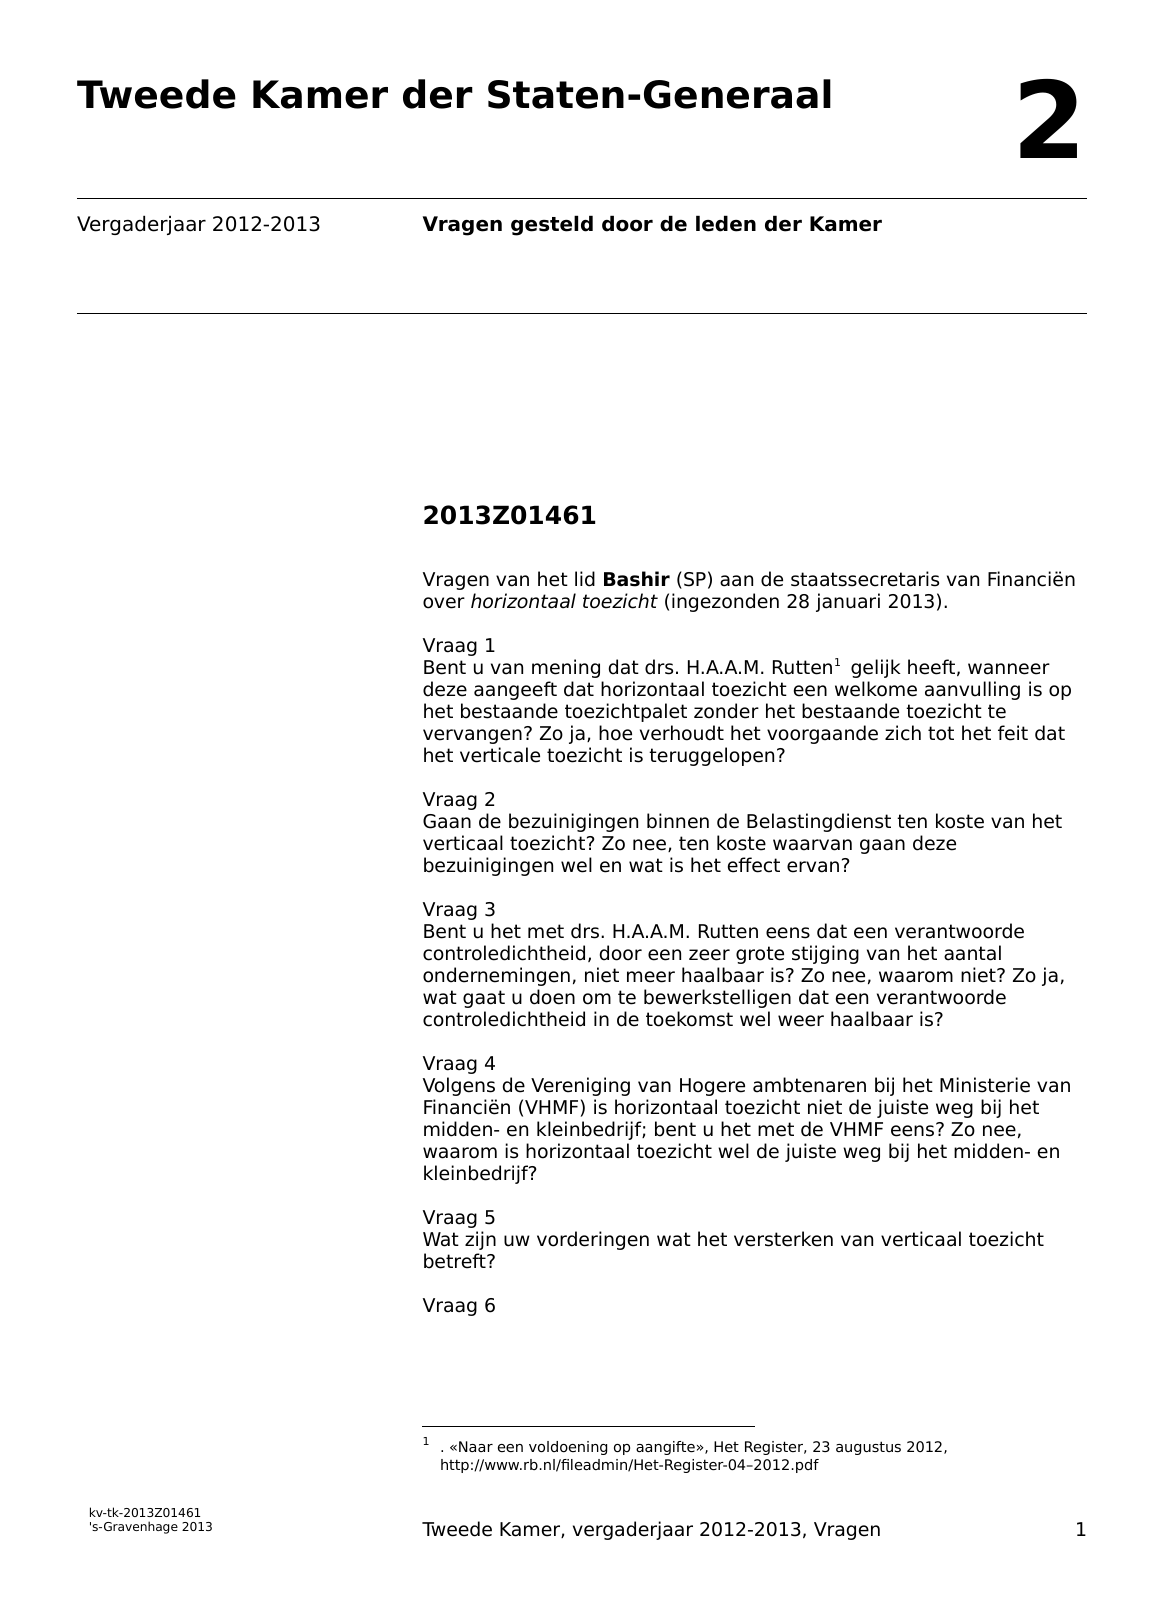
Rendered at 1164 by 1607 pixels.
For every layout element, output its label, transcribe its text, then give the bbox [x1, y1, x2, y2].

text Vraag 1 [422, 635, 1087, 657]
text kv-tk-2013Z01461 [88, 1506, 323, 1520]
text Wat zijn uw vorderingen wat het versterken van verticaal toezicht betreft? [422, 1229, 1087, 1273]
text . «Naar een voldoening op aangifte», Het Register, 23 augustus 2012, http://www.rb.nl/fileadmin/Het-Register-04–2012.pdf [422, 1435, 1087, 1474]
text Vraag 4 [422, 1053, 1087, 1075]
text 's-Gravenhage 2013 [88, 1520, 323, 1534]
text Vraag 6 [422, 1295, 1087, 1317]
text Volgens de Vereniging van Hogere ambtenaren bij het Ministerie van Financiën (VHMF) is horizontaal toezicht niet de juiste weg bij het midden- en kleinbedrijf; bent u het met de VHMF eens? Zo nee, waarom is horizontaal toezicht wel de juiste weg bij het midden- en kleinbedrijf? [422, 1075, 1087, 1185]
text Bent u het met drs. H.A.A.M. Rutten eens dat een verantwoorde controledichtheid, door een zeer grote stijging van het aantal ondernemingen, niet meer haalbaar is? Zo nee, waarom niet? Zo ja, wat gaat u doen om te bewerkstelligen dat een verantwoorde controledichtheid in de toekomst wel weer haalbaar is? [422, 921, 1087, 1031]
table_header Tweede Kamer der Staten-Generaal [77, 59, 886, 198]
text Gaan de bezuinigingen binnen de Belastingdienst ten koste van het verticaal toezicht? Zo nee, ten koste waarvan gaan deze bezuinigingen wel en wat is het effect ervan? [422, 811, 1087, 877]
text Vraag 2 [422, 789, 1087, 811]
table_header 2 [886, 59, 1087, 198]
text Vraag 3 [422, 899, 1087, 921]
text Vragen van het lid Bashir (SP) aan de staatssecretaris van Financiën over horizontaal toezicht (ingezonden 28 januari 2013). [422, 569, 1087, 613]
text 2013Z01461 [422, 501, 1087, 531]
table_cell Vergaderjaar 2012-2013 [77, 199, 422, 313]
text Bent u van mening dat drs. H.A.A.M. Rutten gelijk heeft, wanneer deze aangeeft dat horizontaal toezicht een welkome aanvulling is op het bestaande toezichtpalet zonder het bestaande toezicht te vervangen? Zo ja, hoe verhoudt het voorgaande zich tot het feit dat het verticale toezicht is teruggelopen? [422, 657, 1087, 767]
text Vraag 5 [422, 1207, 1087, 1229]
table_cell Vragen gesteld door de leden der Kamer [422, 199, 1087, 313]
